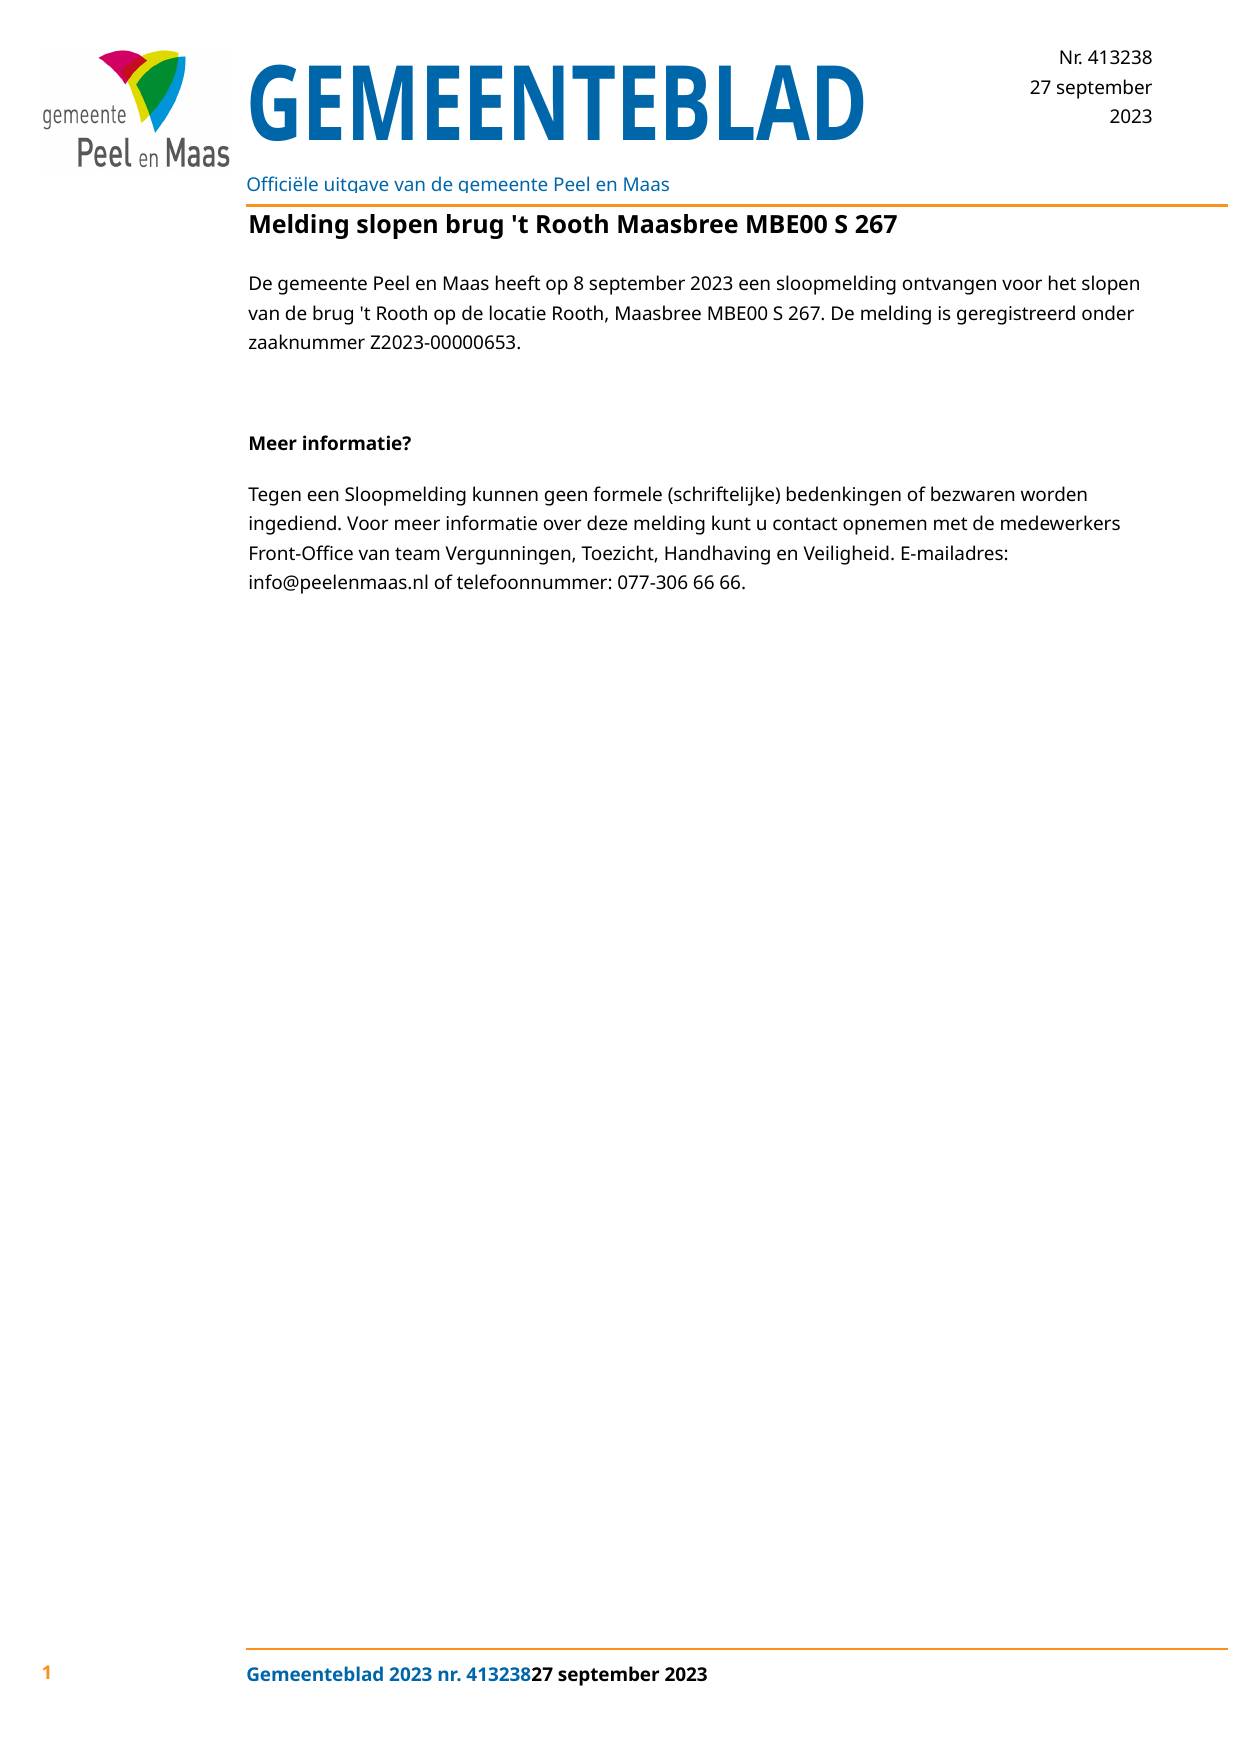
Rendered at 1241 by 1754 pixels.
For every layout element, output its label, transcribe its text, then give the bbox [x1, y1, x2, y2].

text Tegen een Sloopmelding kunnen geen formele (schriftelijke) bedenkingen of bezwaren worden ingediend. Voor meer informatie over deze melding kunt u contact opnemen met de medewerkers Front-Office van team Vergunningen, Toezicht, Handhaving en Veiligheid. E-mailadres: info@peelenmaas.nl of telefoonnummer: 077-306 66 66. [248, 481, 1152, 595]
text Melding slopen brug 't Rooth Maasbree MBE00 S 267 [248, 207, 1152, 241]
text De gemeente Peel en Maas heeft op 8 september 2023 een sloopmelding ontvangen voor het slopen van de brug 't Rooth op de locatie Rooth, Maasbree MBE00 S 267. De melding is geregistreerd onder zaaknummer Z2023-00000653. [248, 270, 1152, 355]
text Meer informatie? [248, 430, 1152, 456]
picture [41, 47, 231, 172]
